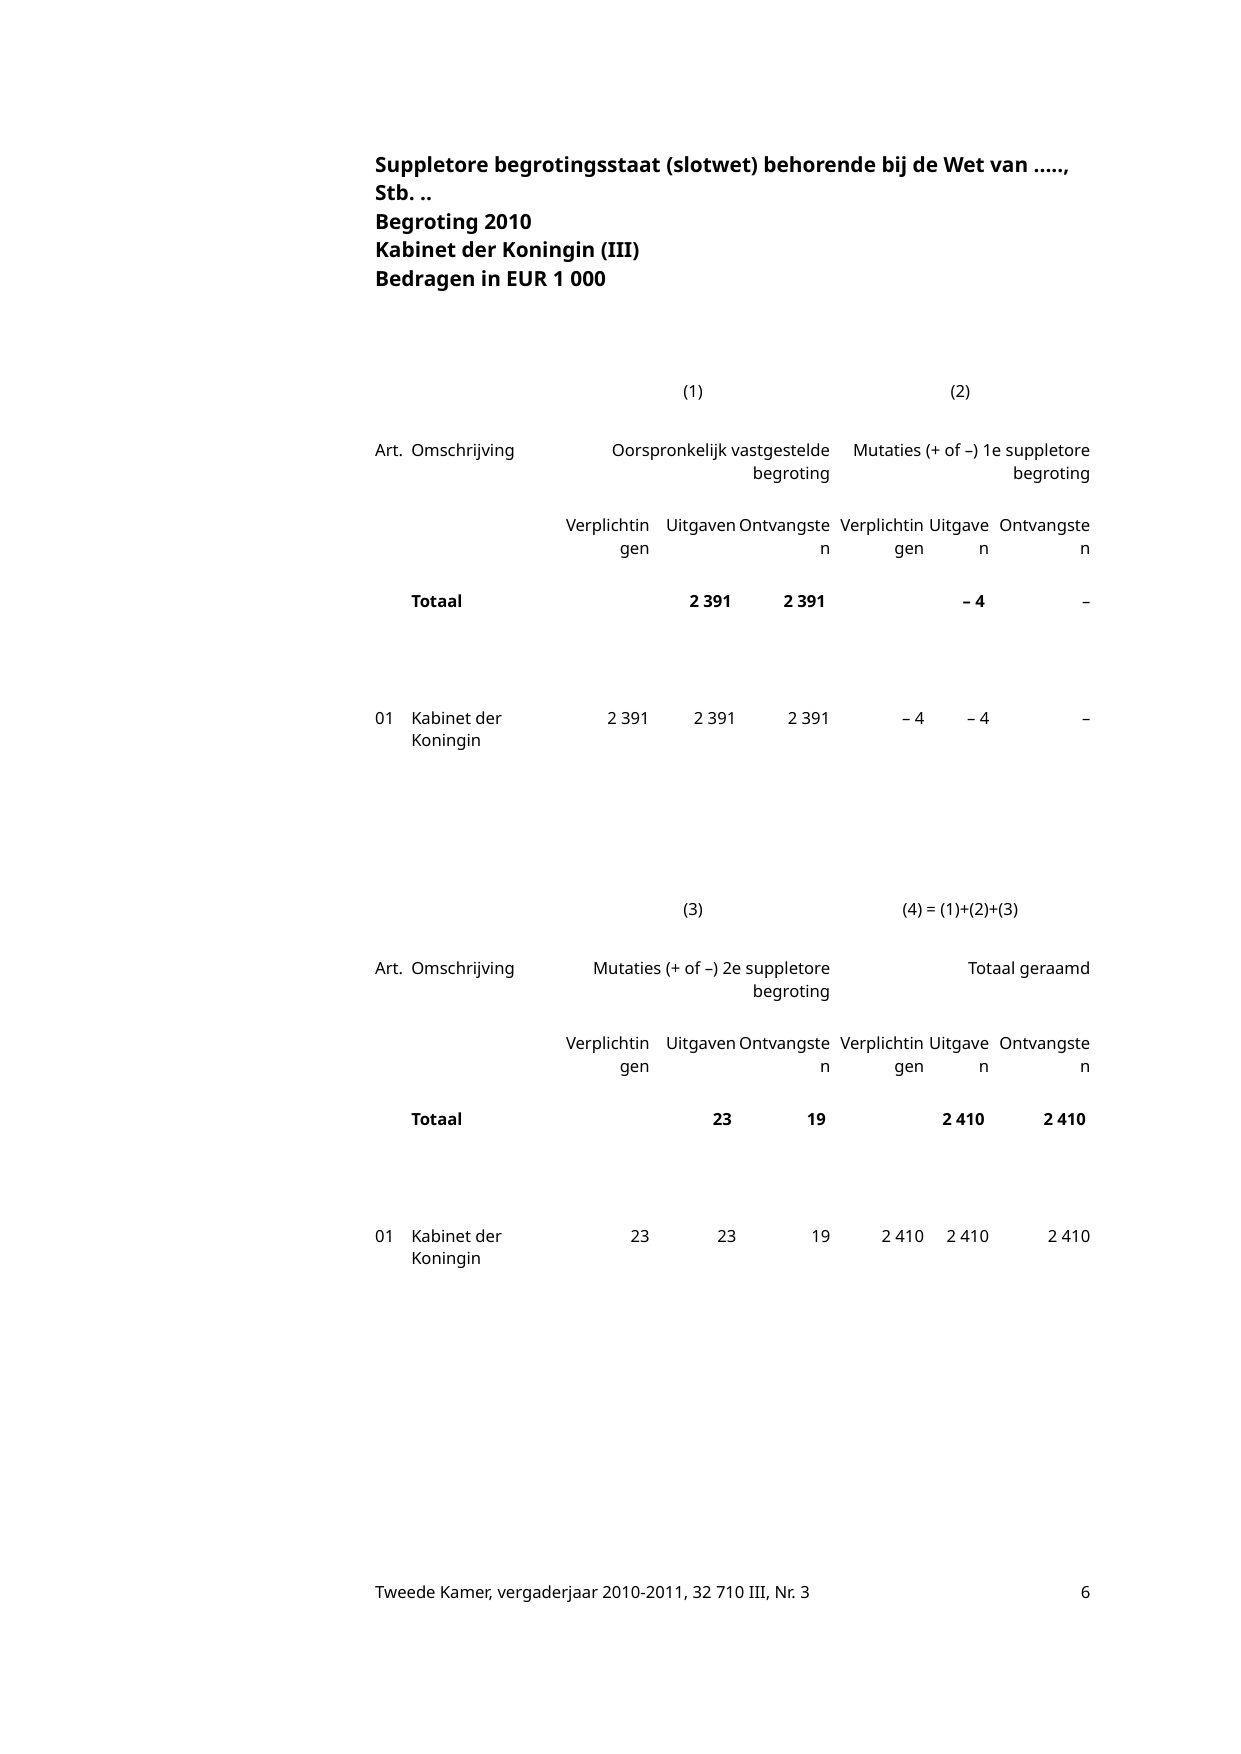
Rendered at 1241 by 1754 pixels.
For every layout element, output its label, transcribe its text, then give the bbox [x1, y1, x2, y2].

table_cell [411, 648, 556, 706]
table_cell 23 [649, 1107, 736, 1166]
table_cell [556, 648, 649, 706]
table_cell 2 391 [649, 589, 736, 648]
table_cell [830, 589, 924, 648]
table_cell – 4 [924, 589, 989, 648]
table_header (1) [556, 380, 830, 438]
table_cell 2 410 [830, 1224, 924, 1299]
table_cell Kabinet der Koningin [411, 1224, 556, 1299]
table_cell 2 391 [556, 706, 649, 782]
table_cell [649, 648, 736, 706]
table_cell – [989, 706, 1090, 782]
table_cell Uitgaven [924, 514, 989, 589]
table_cell Ontvangsten [736, 1032, 830, 1107]
table_cell Totaal [411, 589, 556, 648]
text Begroting 2010 [375, 207, 1090, 235]
table_cell [375, 1032, 411, 1107]
table_cell [556, 1107, 649, 1166]
table_cell – [989, 589, 1090, 648]
table_cell 23 [556, 1224, 649, 1299]
table_cell Art. [375, 956, 411, 1032]
table_cell [736, 1166, 830, 1224]
table_cell Totaal geraamd [830, 956, 1090, 1032]
table_cell 19 [736, 1224, 830, 1299]
table_cell 2 391 [736, 706, 830, 782]
table_cell Oorspronkelijk vastgestelde begroting [556, 439, 830, 514]
text Bedragen in EUR 1 000 [375, 264, 1090, 292]
table_cell [989, 648, 1090, 706]
table_cell Verplichtingen [830, 1032, 924, 1107]
table_cell [736, 648, 830, 706]
table_cell [411, 1166, 556, 1224]
table_cell Omschrijving [411, 439, 556, 514]
table_cell 01 [375, 1224, 411, 1299]
table_cell Art. [375, 439, 411, 514]
table_cell [830, 648, 924, 706]
table_header (3) [556, 898, 830, 956]
table_cell Verplichtingen [556, 514, 649, 589]
table_cell Uitgaven [924, 1032, 989, 1107]
text Suppletore begrotingsstaat (slotwet) behorende bij de Wet van ....., Stb. .. [375, 150, 1090, 207]
table_cell [375, 514, 411, 589]
table_cell [556, 1166, 649, 1224]
table_cell 19 [736, 1107, 830, 1166]
table_cell 2 410 [989, 1107, 1090, 1166]
table_header (2) [830, 380, 1090, 438]
table_cell Ontvangsten [736, 514, 830, 589]
table_cell Ontvangsten [989, 514, 1090, 589]
table_cell [830, 1166, 924, 1224]
table_cell – 4 [924, 706, 989, 782]
table_cell Mutaties (+ of –) 1e suppletore begroting [830, 439, 1090, 514]
table_cell Uitgaven [649, 514, 736, 589]
table_cell 2 410 [989, 1224, 1090, 1299]
table_cell [924, 1166, 989, 1224]
table_cell [375, 1166, 411, 1224]
table_cell [411, 1032, 556, 1107]
table_header [375, 898, 411, 956]
table_cell 2 410 [924, 1224, 989, 1299]
table_cell Mutaties (+ of –) 2e suppletore begroting [556, 956, 830, 1032]
table_cell 23 [649, 1224, 736, 1299]
table_header [411, 380, 556, 438]
table_cell 2 391 [736, 589, 830, 648]
table_cell [375, 648, 411, 706]
table_header (4) = (1)+(2)+(3) [830, 898, 1090, 956]
table_cell [411, 514, 556, 589]
text Kabinet der Koningin (III) [375, 235, 1090, 264]
table_header [411, 898, 556, 956]
table_cell Ontvangsten [989, 1032, 1090, 1107]
table_cell [924, 648, 989, 706]
table_cell Verplichtingen [556, 1032, 649, 1107]
table_cell 2 410 [924, 1107, 989, 1166]
table_cell Totaal [411, 1107, 556, 1166]
table_cell [649, 1166, 736, 1224]
table_cell Omschrijving [411, 956, 556, 1032]
table_cell Kabinet der Koningin [411, 706, 556, 782]
table_cell [375, 589, 411, 648]
table_cell 01 [375, 706, 411, 782]
table_header [375, 380, 411, 438]
table_cell [375, 1107, 411, 1166]
table_cell [989, 1166, 1090, 1224]
table_cell [556, 589, 649, 648]
table_cell [830, 1107, 924, 1166]
table_cell Verplichtingen [830, 514, 924, 589]
table_cell – 4 [830, 706, 924, 782]
table_cell Uitgaven [649, 1032, 736, 1107]
table_cell 2 391 [649, 706, 736, 782]
